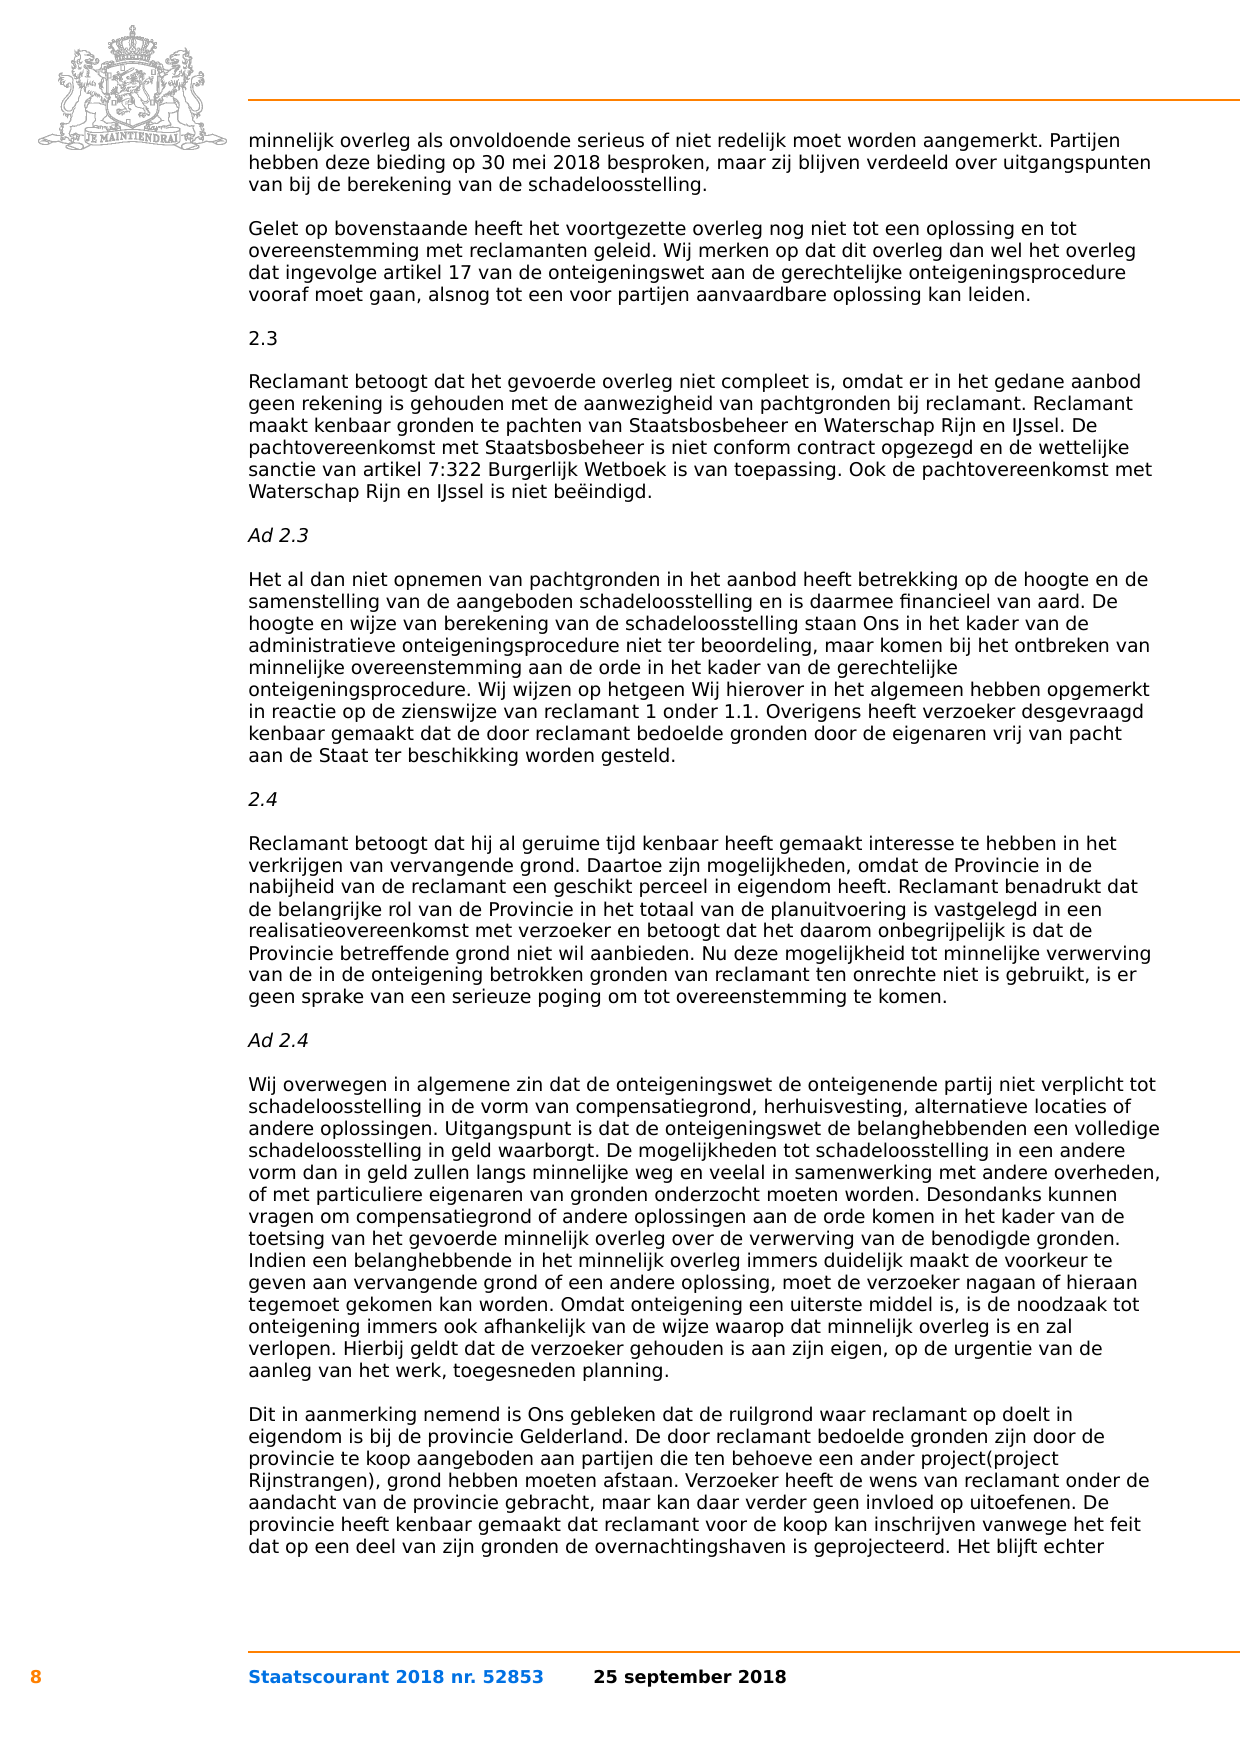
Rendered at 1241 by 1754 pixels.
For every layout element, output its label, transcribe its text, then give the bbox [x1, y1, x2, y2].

text Gelet op bovenstaande heeft het voortgezette overleg nog niet tot een oplossing en tot overeenstemming met reclamanten geleid. Wij merken op dat dit overleg dan wel het overleg dat ingevolge artikel 17 van de onteigeningswet aan de gerechtelijke onteigeningsprocedure vooraf moet gaan, alsnog tot een voor partijen aanvaardbare oplossing kan leiden. [248, 218, 1163, 306]
text Dit in aanmerking nemend is Ons gebleken dat de ruilgrond waar reclamant op doelt in eigendom is bij de provincie Gelderland. De door reclamant bedoelde gronden zijn door de provincie te koop aangeboden aan partijen die ten behoeve een ander project(project Rijnstrangen), grond hebben moeten afstaan. Verzoeker heeft de wens van reclamant onder de aandacht van de provincie gebracht, maar kan daar verder geen invloed op uitoefenen. De provincie heeft kenbaar gemaakt dat reclamant voor de koop kan inschrijven vanwege het feit dat op een deel van zijn gronden de overnachtingshaven is geprojecteerd. Het blijft echter [248, 1404, 1163, 1557]
text Het al dan niet opnemen van pachtgronden in het aanbod heeft betrekking op de hoogte en de samenstelling van de aangeboden schadeloosstelling en is daarmee financieel van aard. De hoogte en wijze van berekening van de schadeloosstelling staan Ons in het kader van de administratieve onteigeningsprocedure niet ter beoordeling, maar komen bij het ontbreken van minnelijke overeenstemming aan de orde in het kader van de gerechtelijke onteigeningsprocedure. Wij wijzen op hetgeen Wij hierover in het algemeen hebben opgemerkt in reactie op de zienswijze van reclamant 1 onder 1.1. Overigens heeft verzoeker desgevraagd kenbaar gemaakt dat de door reclamant bedoelde gronden door de eigenaren vrij van pacht aan de Staat ter beschikking worden gesteld. [248, 569, 1163, 767]
text Reclamant betoogt dat het gevoerde overleg niet compleet is, omdat er in het gedane aanbod geen rekening is gehouden met de aanwezigheid van pachtgronden bij reclamant. Reclamant maakt kenbaar gronden te pachten van Staatsbosbeheer en Waterschap Rijn en IJssel. De pachtovereenkomst met Staatsbosbeheer is niet conform contract opgezegd en de wettelijke sanctie van artikel 7:322 Burgerlijk Wetboek is van toepassing. Ook de pachtovereenkomst met Waterschap Rijn en IJssel is niet beëindigd. [248, 371, 1163, 503]
text Wij overwegen in algemene zin dat de onteigeningswet de onteigenende partij niet verplicht tot schadeloosstelling in de vorm van compensatiegrond, herhuisvesting, alternatieve locaties of andere oplossingen. Uitgangspunt is dat de onteigeningswet de belanghebbenden een volledige schadeloosstelling in geld waarborgt. De mogelijkheden tot schadeloosstelling in een andere vorm dan in geld zullen langs minnelijke weg en veelal in samenwerking met andere overheden, of met particuliere eigenaren van gronden onderzocht moeten worden. Desondanks kunnen vragen om compensatiegrond of andere oplossingen aan de orde komen in het kader van de toetsing van het gevoerde minnelijk overleg over de verwerving van de benodigde gronden. Indien een belanghebbende in het minnelijk overleg immers duidelijk maakt de voorkeur te geven aan vervangende grond of een andere oplossing, moet de verzoeker nagaan of hieraan tegemoet gekomen kan worden. Omdat onteigening een uiterste middel is, is de noodzaak tot onteigening immers ook afhankelijk van de wijze waarop dat minnelijk overleg is en zal verlopen. Hierbij geldt dat de verzoeker gehouden is aan zijn eigen, op de urgentie van de aanleg van het werk, toegesneden planning. [248, 1074, 1163, 1382]
text 2.3 [248, 327, 1163, 349]
picture [38, 25, 227, 150]
subtitle Ad 2.3 [248, 525, 1163, 547]
text minnelijk overleg als onvoldoende serieus of niet redelijk moet worden aangemerkt. Partijen hebben deze bieding op 30 mei 2018 besproken, maar zij blijven verdeeld over uitgangspunten van bij de berekening van de schadeloosstelling. [248, 130, 1163, 196]
text Reclamant betoogt dat hij al geruime tijd kenbaar heeft gemaakt interesse te hebben in het verkrijgen van vervangende grond. Daartoe zijn mogelijkheden, omdat de Provincie in de nabijheid van de reclamant een geschikt perceel in eigendom heeft. Reclamant benadrukt dat de belangrijke rol van de Provincie in het totaal van de planuitvoering is vastgelegd in een realisatieovereenkomst met verzoeker en betoogt dat het daarom onbegrijpelijk is dat de Provincie betreffende grond niet wil aanbieden. Nu deze mogelijkheid tot minnelijke verwerving van de in de onteigening betrokken gronden van reclamant ten onrechte niet is gebruikt, is er geen sprake van een serieuze poging om tot overeenstemming te komen. [248, 832, 1163, 1008]
subtitle 2.4 [248, 789, 1163, 811]
subtitle Ad 2.4 [248, 1030, 1163, 1052]
